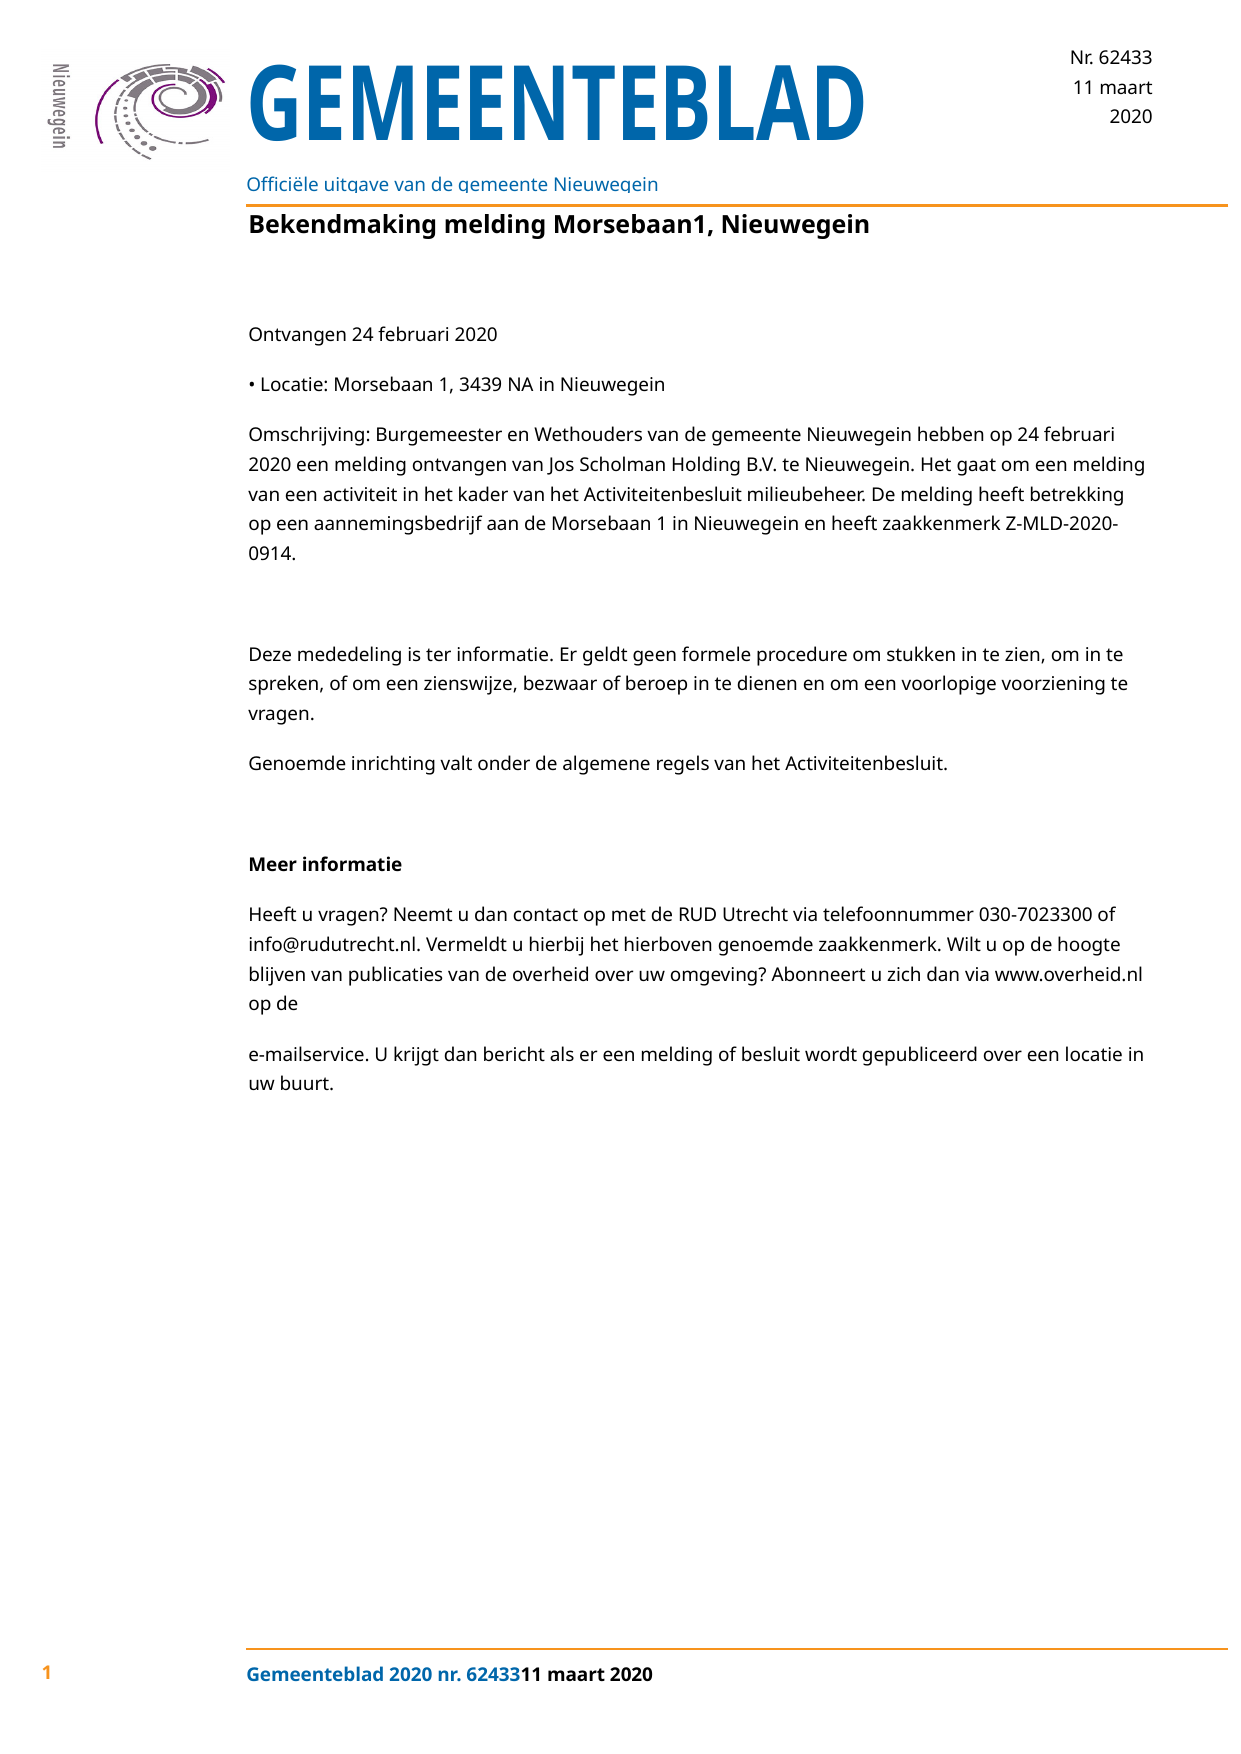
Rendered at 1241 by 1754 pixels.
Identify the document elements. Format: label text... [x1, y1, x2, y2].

text Omschrijving: Burgemeester en Wethouders van de gemeente Nieuwegein hebben op 24 februari 2020 een melding ontvangen van Jos Scholman Holding B.V. te Nieuwegein. Het gaat om een melding van een activiteit in het kader van het Activiteitenbesluit milieubeheer. De melding heeft betrekking op een aannemingsbedrijf aan de Morsebaan 1 in Nieuwegein en heeft zaakkenmerk Z-MLD-2020-0914. [248, 422, 1152, 566]
text Meer informatie [248, 851, 1152, 877]
text Deze mededeling is ter informatie. Er geldt geen formele procedure om stukken in te zien, om in te spreken, of om een zienswijze, bezwaar of beroep in te dienen en om een voorlopige voorziening te vragen. [248, 641, 1152, 726]
text Heeft u vragen? Neemt u dan contact op met de RUD Utrecht via telefoonnummer 030-7023300 of info@rudutrecht.nl. Vermeldt u hierbij het hierboven genoemde zaakkenmerk. Wilt u op de hoogte blijven van publicaties van de overheid over uw omgeving? Abonneert u zich dan via www.overheid.nl op de [248, 902, 1152, 1016]
text e-mailservice. U krijgt dan bericht als er een melding of besluit wordt gepubliceerd over een locatie in uw buurt. [248, 1041, 1152, 1096]
text Bekendmaking melding Morsebaan1, Nieuwegein [248, 207, 1152, 241]
text • Locatie: Morsebaan 1, 3439 NA in Nieuwegein [248, 371, 1152, 397]
picture [41, 47, 231, 172]
text Genoemde inrichting valt onder de algemene regels van het Activiteitenbesluit. [248, 750, 1152, 776]
text Ontvangen 24 februari 2020 [248, 321, 1152, 346]
